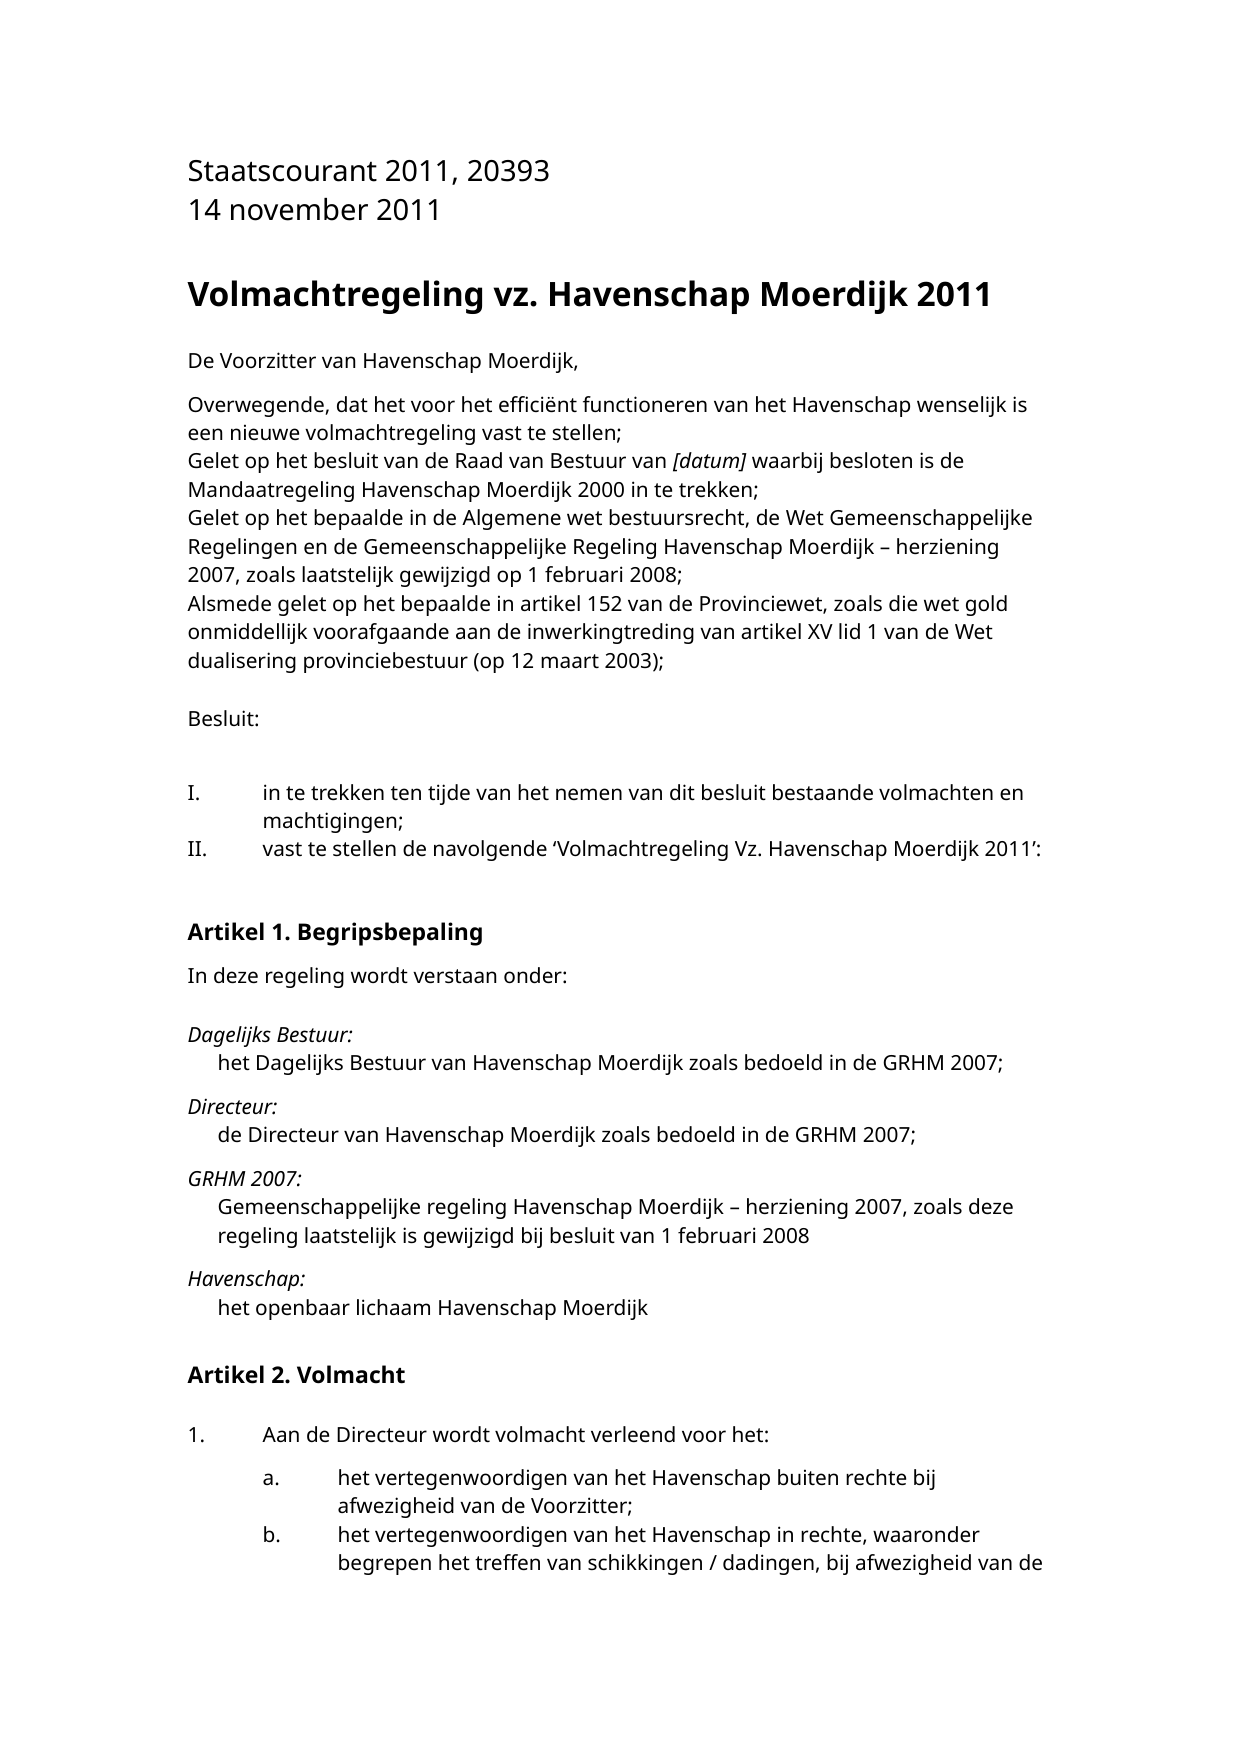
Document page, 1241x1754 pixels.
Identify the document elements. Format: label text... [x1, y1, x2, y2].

text Gelet op het bepaalde in de Algemene wet bestuursrecht, de Wet Gemeenschappelijke Regelingen en de Gemeenschappelijke Regeling Havenschap Moerdijk – herziening 2007, zoals laatstelijk gewijzigd op 1 februari 2008; [187, 503, 1053, 589]
subtitle Artikel 1. Begripsbepaling [187, 915, 1053, 947]
list het vertegenwoordigen van het Havenschap in rechte, waaronder begrepen het treffen van schikkingen / dadingen, bij afwezigheid van de [262, 1520, 1053, 1577]
subtitle Volmachtregeling vz. Havenschap Moerdijk 2011 [187, 271, 1053, 316]
text Gelet op het besluit van de Raad van Bestuur van [datum] waarbij besloten is de Mandaatregeling Havenschap Moerdijk 2000 in te trekken; [187, 447, 1053, 503]
text De Voorzitter van Havenschap Moerdijk, [187, 346, 1053, 375]
list Aan de Directeur wordt volmacht verleend voor het: [187, 1420, 1053, 1448]
text het Dagelijks Bestuur van Havenschap Moerdijk zoals bedoeld in de GRHM 2007; [217, 1048, 1053, 1077]
text GRHM 2007: [187, 1164, 1053, 1192]
text Overwegende, dat het voor het efficiënt functioneren van het Havenschap wenselijk is een nieuwe volmachtregeling vast te stellen; [187, 390, 1053, 447]
list in te trekken ten tijde van het nemen van dit besluit bestaande volmachten en machtigingen; [187, 778, 1053, 834]
list het vertegenwoordigen van het Havenschap buiten rechte bij afwezigheid van de Voorzitter; [262, 1463, 1053, 1520]
text het openbaar lichaam Havenschap Moerdijk [217, 1293, 1053, 1321]
text Staatscourant 2011, 20393 [187, 150, 1053, 190]
subtitle Artikel 2. Volmacht [187, 1358, 1053, 1390]
text In deze regeling wordt verstaan onder: [187, 962, 1053, 990]
text de Directeur van Havenschap Moerdijk zoals bedoeld in de GRHM 2007; [217, 1120, 1053, 1149]
text Gemeenschappelijke regeling Havenschap Moerdijk – herziening 2007, zoals deze regeling laatstelijk is gewijzigd bij besluit van 1 februari 2008 [217, 1192, 1053, 1249]
text Dagelijks Bestuur: [187, 1020, 1053, 1048]
text Besluit: [187, 704, 1053, 733]
text Directeur: [187, 1092, 1053, 1120]
list vast te stellen de navolgende ‘Volmachtregeling Vz. Havenschap Moerdijk 2011’: [187, 834, 1053, 863]
text Alsmede gelet op het bepaalde in artikel 152 van de Provinciewet, zoals die wet gold onmiddellijk voorafgaande aan de inwerkingtreding van artikel XV lid 1 van de Wet dualisering provinciebestuur (op 12 maart 2003); [187, 589, 1053, 674]
text Havenschap: [187, 1264, 1053, 1293]
text 14 november 2011 [187, 190, 1053, 229]
